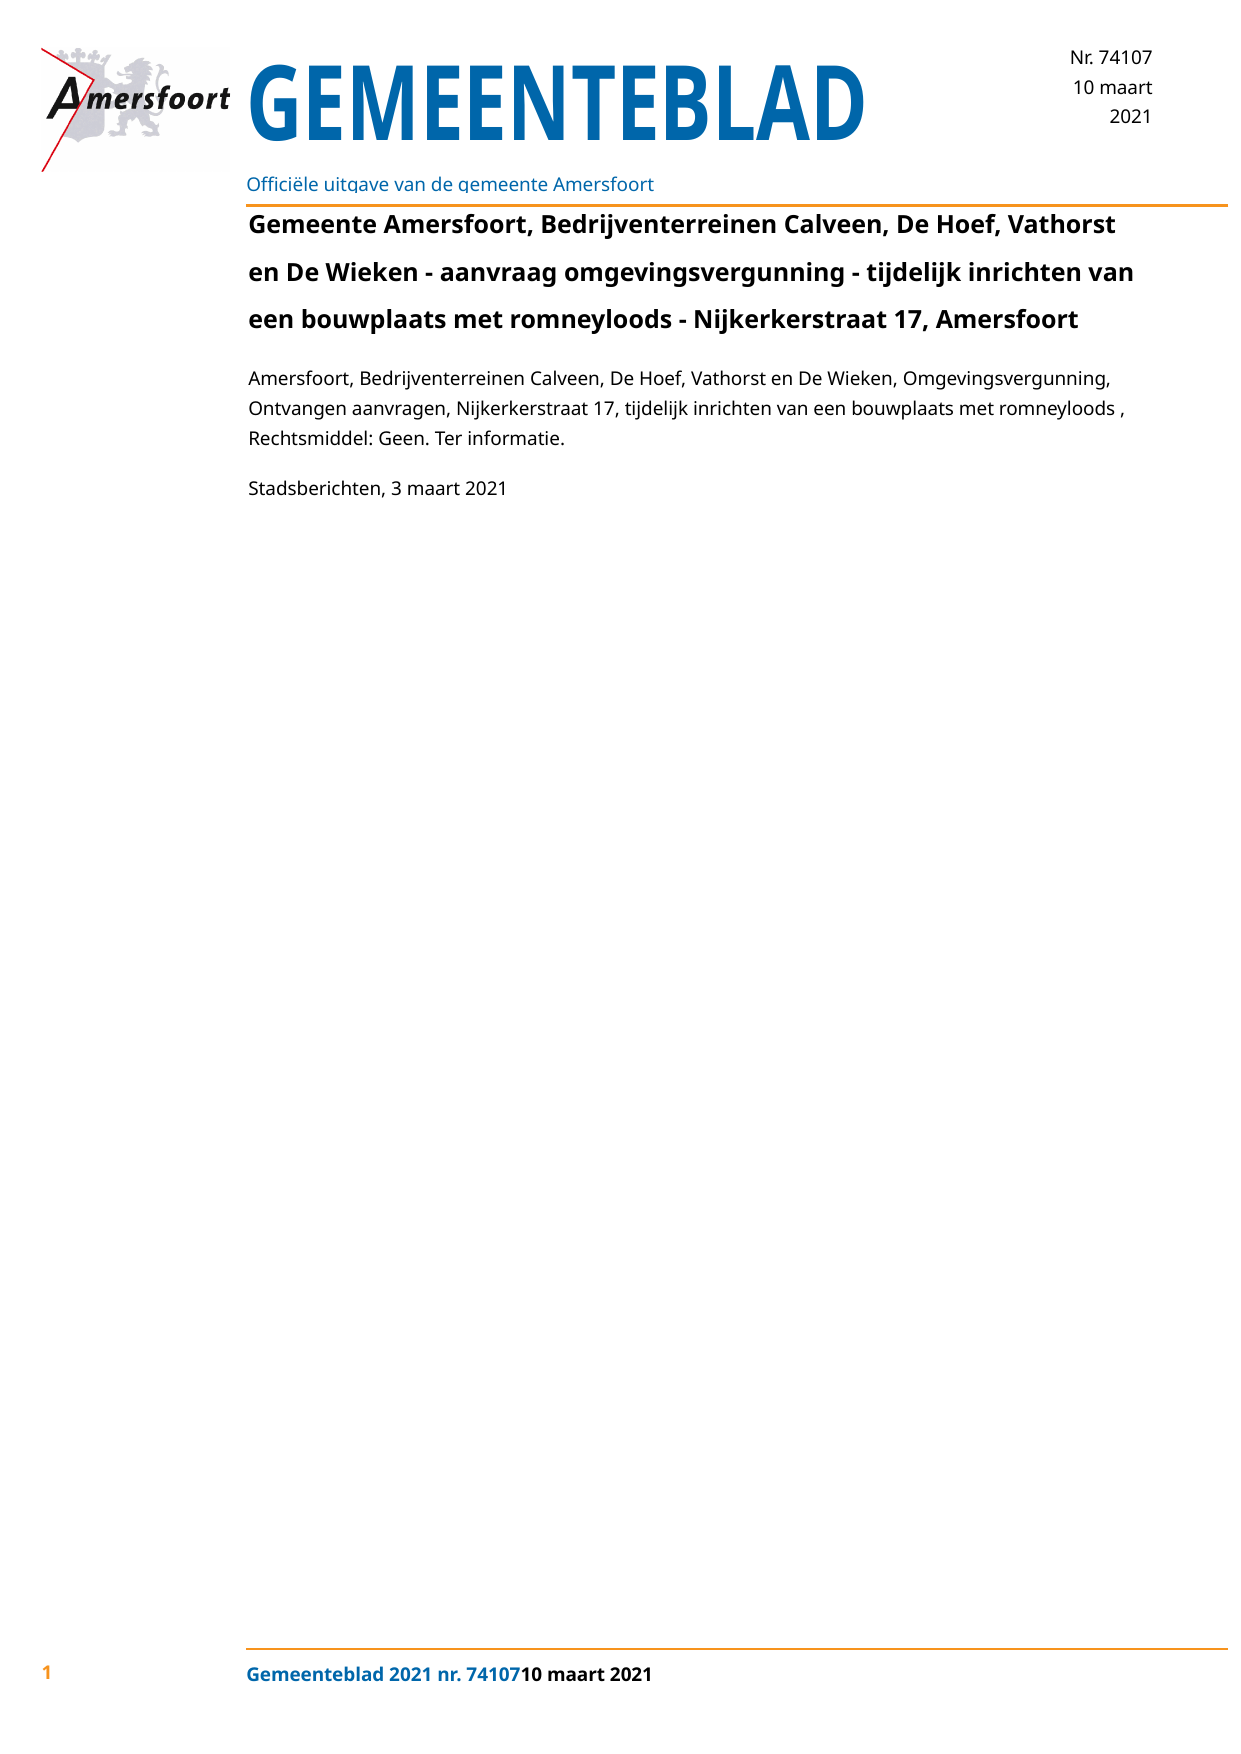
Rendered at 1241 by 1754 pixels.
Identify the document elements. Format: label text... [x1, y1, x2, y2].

text Gemeente Amersfoort, Bedrijventerreinen Calveen, De Hoef, Vathorst en De Wieken - aanvraag omgevingsvergunning - tijdelijk inrichten van een bouwplaats met romneyloods - Nijkerkerstraat 17, Amersfoort [248, 207, 1152, 336]
text Stadsberichten, 3 maart 2021 [248, 475, 1152, 501]
picture [41, 47, 231, 172]
text Amersfoort, Bedrijventerreinen Calveen, De Hoef, Vathorst en De Wieken, Omgevingsvergunning, Ontvangen aanvragen, Nijkerkerstraat 17, tijdelijk inrichten van een bouwplaats met romneyloods , Rechtsmiddel: Geen. Ter informatie. [248, 366, 1152, 450]
